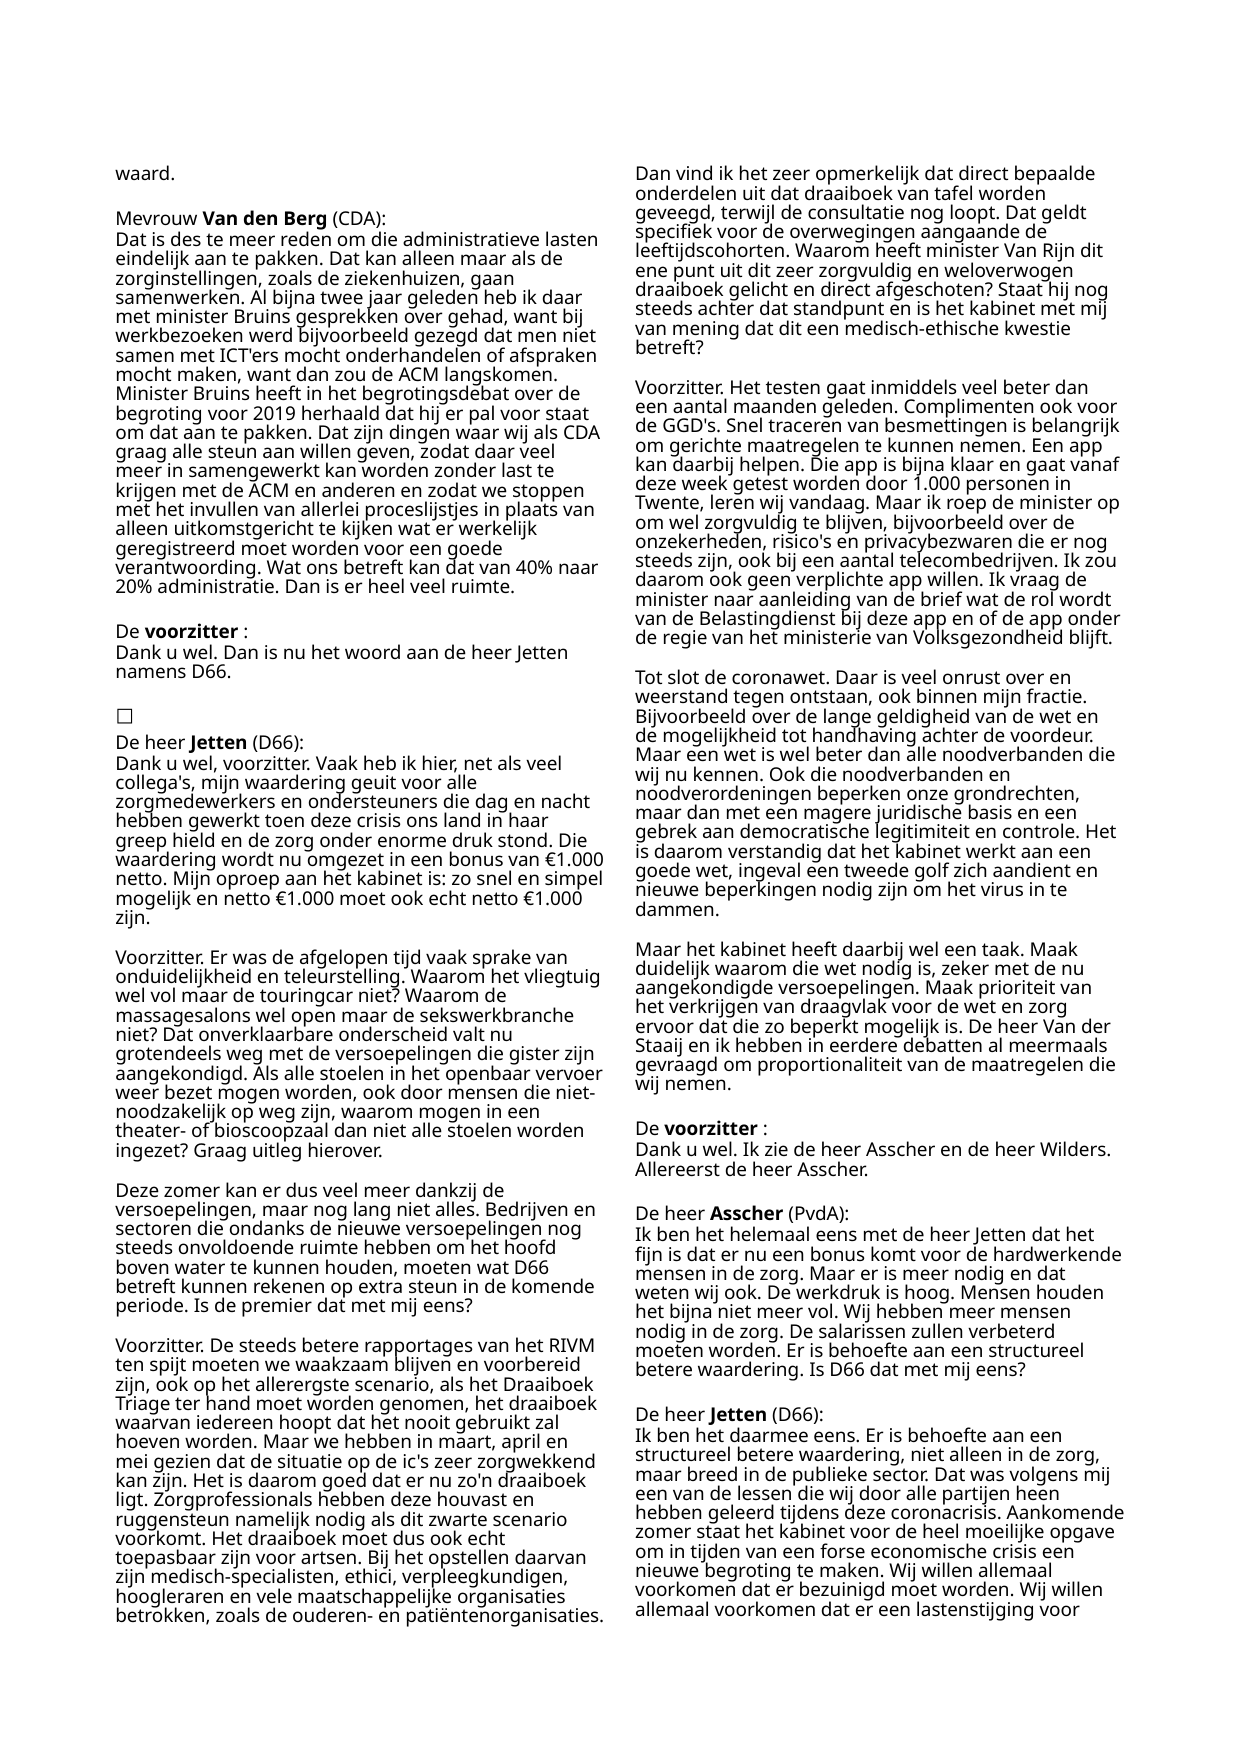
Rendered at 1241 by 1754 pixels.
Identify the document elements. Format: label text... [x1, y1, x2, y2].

text Ik ben het helemaal eens met de heer Jetten dat het fijn is dat er nu een bonus komt voor de hardwerkende mensen in de zorg. Maar er is meer nodig en dat weten wij ook. De werkdruk is hoog. Mensen houden het bijna niet meer vol. Wij hebben meer mensen nodig in de zorg. De salarissen zullen verbeterd moeten worden. Er is behoefte aan een structureel betere waardering. Is D66 dat met mij eens? [635, 1226, 1125, 1381]
text Tot slot de coronawet. Daar is veel onrust over en weerstand tegen ontstaan, ook binnen mijn fractie. Bijvoorbeeld over de lange geldigheid van de wet en de mogelijkheid tot handhaving achter de voordeur. Maar een wet is wel beter dan alle noodverbanden die wij nu kennen. Ook die noodverbanden en noodverordeningen beperken onze grondrechten, maar dan met een magere juridische basis en een gebrek aan democratische legitimiteit en controle. Het is daarom verstandig dat het kabinet werkt aan een goede wet, ingeval een tweede golf zich aandient en nieuwe beperkingen nodig zijn om het virus in te dammen. [635, 669, 1125, 920]
text Mevrouw Van den Berg (CDA): [115, 205, 605, 231]
text Dank u wel, voorzitter. Vaak heb ik hier, net als veel collega's, mijn waardering geuit voor alle zorgmedewerkers en ondersteuners die dag en nacht hebben gewerkt toen deze crisis ons land in haar greep hield en de zorg onder enorme druk stond. Die waardering wordt nu omgezet in een bonus van €1.000 netto. Mijn oproep aan het kabinet is: zo snel en simpel mogelijk en netto €1.000 moet ook echt netto €1.000 zijn. [115, 755, 605, 928]
text Maar het kabinet heeft daarbij wel een taak. Maak duidelijk waarom die wet nodig is, zeker met de nu aangekondigde versoepelingen. Maak prioriteit van het verkrijgen van draagvlak voor de wet en zorg ervoor dat die zo beperkt mogelijk is. De heer Van der Staaij en ik hebben in eerdere debatten al meermaals gevraagd om proportionaliteit van de maatregelen die wij nemen. [635, 941, 1125, 1095]
text Deze zomer kan er dus veel meer dankzij de versoepelingen, maar nog lang niet alles. Bedrijven en sectoren die ondanks de nieuwe versoepelingen nog steeds onvoldoende ruimte hebben om het hoofd boven water te kunnen houden, moeten wat D66 betreft kunnen rekenen op extra steun in de komende periode. Is de premier dat met mij eens? [115, 1182, 605, 1316]
text De heer Asscher (PvdA): [635, 1201, 1125, 1226]
text Ik ben het daarmee eens. Er is behoefte aan een structureel betere waardering, niet alleen in de zorg, maar breed in de publieke sector. Dat was volgens mij een van de lessen die wij door alle partijen heen hebben geleerd tijdens deze coronacrisis. Aankomende zomer staat het kabinet voor de heel moeilijke opgave om in tijden van een forse economische crisis een nieuwe begroting te maken. Wij willen allemaal voorkomen dat er bezuinigd moet worden. Wij willen allemaal voorkomen dat er een lastenstijging voor [635, 1427, 1125, 1620]
text Dank u wel. Dan is nu het woord aan de heer Jetten namens D66. [115, 644, 605, 682]
text De voorzitter : [115, 618, 605, 644]
text ⬜ [115, 703, 605, 729]
text Voorzitter. Er was de afgelopen tijd vaak sprake van onduidelijkheid en teleurstelling. Waarom het vliegtuig wel vol maar de touringcar niet? Waarom de massagesalons wel open maar de sekswerkbranche niet? Dat onverklaarbare onderscheid valt nu grotendeels weg met de versoepelingen die gister zijn aangekondigd. Als alle stoelen in het openbaar vervoer weer bezet mogen worden, ook door mensen die niet-noodzakelijk op weg zijn, waarom mogen in een theater- of bioscoopzaal dan niet alle stoelen worden ingezet? Graag uitleg hierover. [115, 949, 605, 1161]
text Voorzitter. De steeds betere rapportages van het RIVM ten spijt moeten we waakzaam blijven en voorbereid zijn, ook op het allerergste scenario, als het Draaiboek Triage ter hand moet worden genomen, het draaiboek waarvan iedereen hoopt dat het nooit gebruikt zal hoeven worden. Maar we hebben in maart, april en mei gezien dat de situatie op de ic's zeer zorgwekkend kan zijn. Het is daarom goed dat er nu zo'n draaiboek ligt. Zorgprofessionals hebben deze houvast en ruggensteun namelijk nodig als dit zwarte scenario voorkomt. Het draaiboek moet dus ook echt toepasbaar zijn voor artsen. Bij het opstellen daarvan zijn medisch-specialisten, ethici, verpleegkundigen, hoogleraren en vele maatschappelijke organisaties betrokken, zoals de ouderen- en patiëntenorganisaties. [115, 1337, 605, 1626]
text Dank u wel. Ik zie de heer Asscher en de heer Wilders. Allereerst de heer Asscher. [635, 1141, 1125, 1180]
text Voorzitter. Het testen gaat inmiddels veel beter dan een aantal maanden geleden. Complimenten ook voor de GGD's. Snel traceren van besmettingen is belangrijk om gerichte maatregelen te kunnen nemen. Een app kan daarbij helpen. Die app is bijna klaar en gaat vanaf deze week getest worden door 1.000 personen in Twente, leren wij vandaag. Maar ik roep de minister op om wel zorgvuldig te blijven, bijvoorbeeld over de onzekerheden, risico's en privacybezwaren die er nog steeds zijn, ook bij een aantal telecombedrijven. Ik zou daarom ook geen verplichte app willen. Ik vraag de minister naar aanleiding van de brief wat de rol wordt van de Belastingdienst bij deze app en of de app onder de regie van het ministerie van Volksgezondheid blijft. [635, 379, 1125, 648]
text waard. [115, 165, 605, 184]
text De voorzitter : [635, 1116, 1125, 1141]
text De heer Jetten (D66): [635, 1401, 1125, 1427]
text Dat is des te meer reden om die administratieve lasten eindelijk aan te pakken. Dat kan alleen maar als de zorginstellingen, zoals de ziekenhuizen, gaan samenwerken. Al bijna twee jaar geleden heb ik daar met minister Bruins gesprekken over gehad, want bij werkbezoeken werd bijvoorbeeld gezegd dat men niet samen met ICT'ers mocht onderhandelen of afspraken mocht maken, want dan zou de ACM langskomen. Minister Bruins heeft in het begrotingsdebat over de begroting voor 2019 herhaald dat hij er pal voor staat om dat aan te pakken. Dat zijn dingen waar wij als CDA graag alle steun aan willen geven, zodat daar veel meer in samengewerkt kan worden zonder last te krijgen met de ACM en anderen en zodat we stoppen met het invullen van allerlei proceslijstjes in plaats van alleen uitkomstgericht te kijken wat er werkelijk geregistreerd moet worden voor een goede verantwoording. Wat ons betreft kan dat van 40% naar 20% administratie. Dan is er heel veel ruimte. [115, 231, 605, 597]
text De heer Jetten (D66): [115, 729, 605, 755]
text Dan vind ik het zeer opmerkelijk dat direct bepaalde onderdelen uit dat draaiboek van tafel worden geveegd, terwijl de consultatie nog loopt. Dat geldt specifiek voor de overwegingen aangaande de leeftijdscohorten. Waarom heeft minister Van Rijn dit ene punt uit dit zeer zorgvuldig en weloverwogen draaiboek gelicht en direct afgeschoten? Staat hij nog steeds achter dat standpunt en is het kabinet met mij van mening dat dit een medisch-ethische kwestie betreft? [635, 165, 1125, 358]
